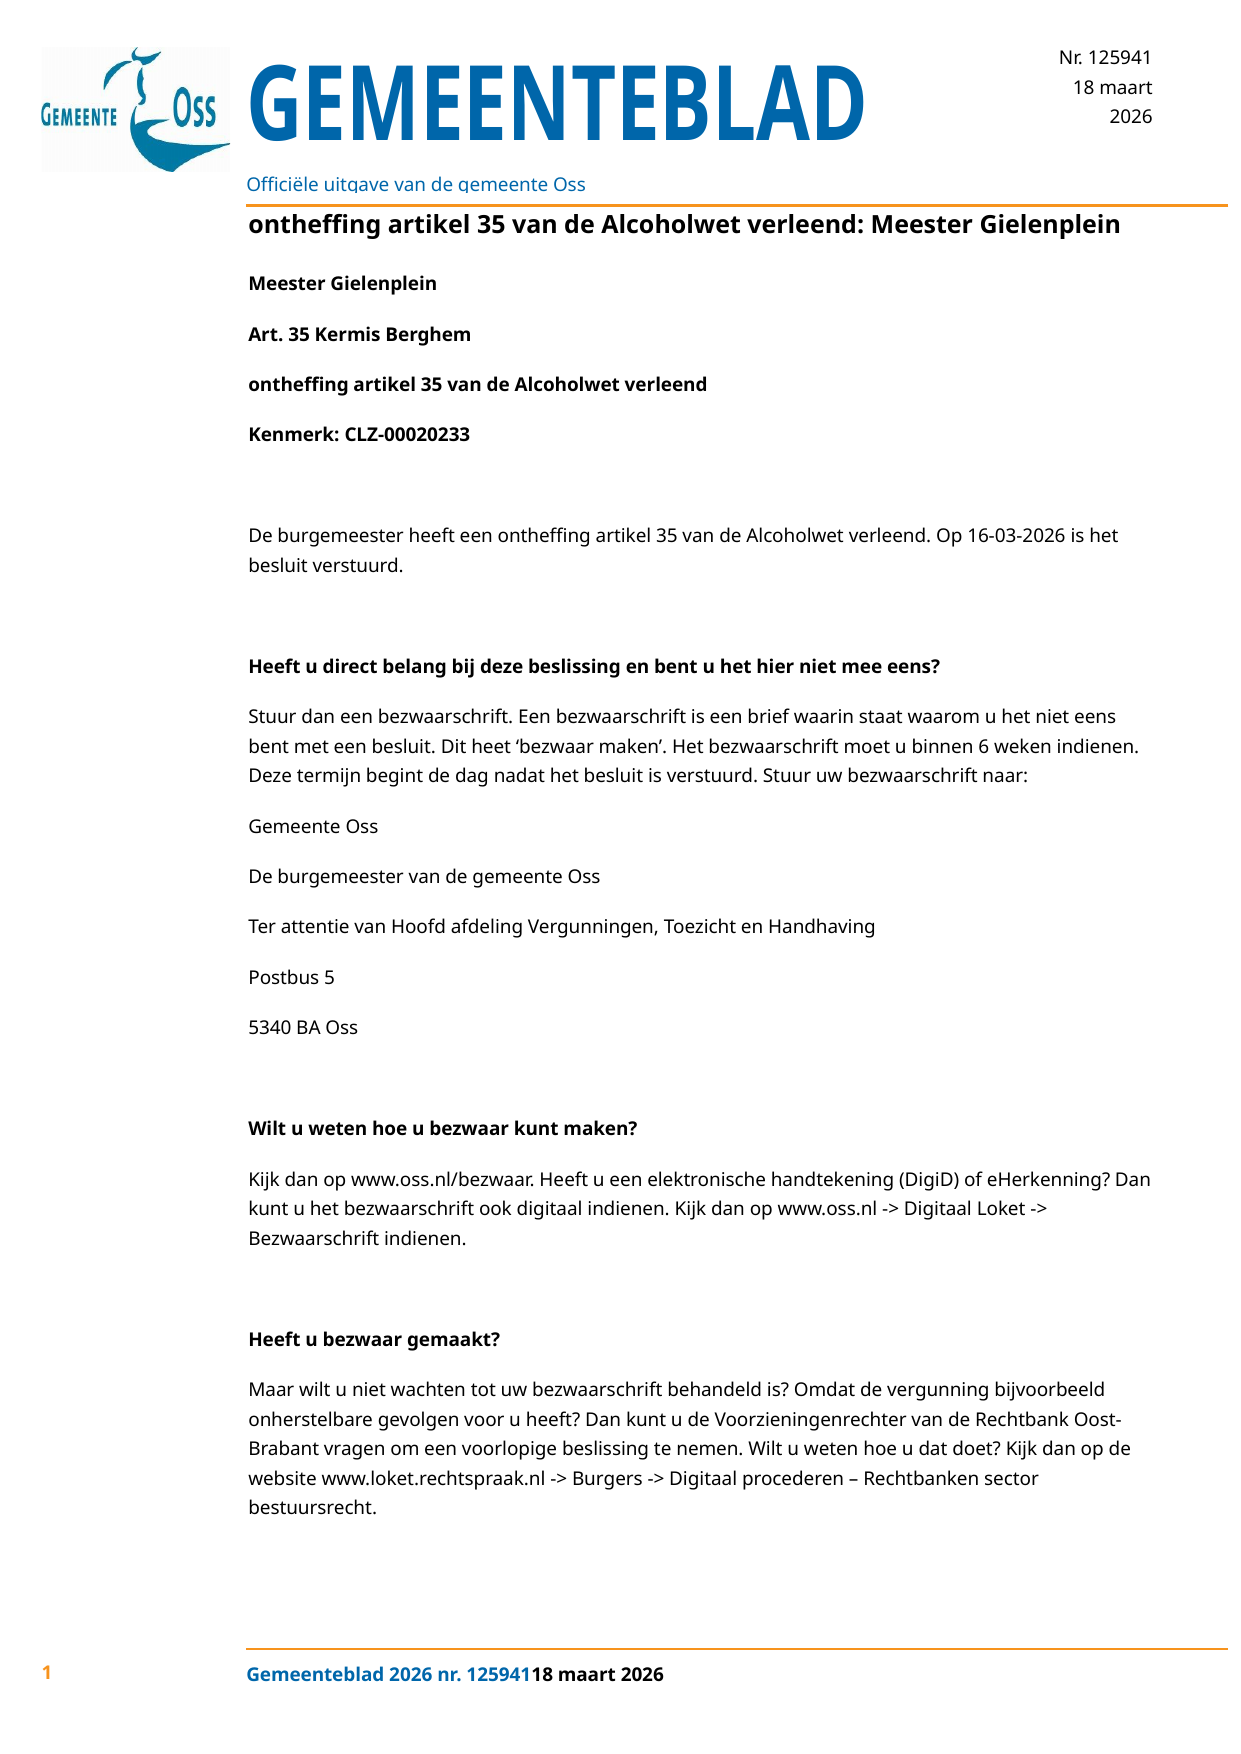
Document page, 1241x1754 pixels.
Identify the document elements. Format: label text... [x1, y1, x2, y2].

picture [41, 47, 231, 172]
text De burgemeester van de gemeente Oss [248, 863, 1152, 889]
text Kijk dan op www.oss.nl/bezwaar. Heeft u een elektronische handtekening (DigiD) of eHerkenning? Dan kunt u het bezwaarschrift ook digitaal indienen. Kijk dan op www.oss.nl -> Digitaal Loket -> Bezwaarschrift indienen. [248, 1166, 1152, 1251]
text Ter attentie van Hoofd afdeling Vergunningen, Toezicht en Handhaving [248, 914, 1152, 939]
text Heeft u direct belang bij deze beslissing en bent u het hier niet mee eens? [248, 653, 1152, 678]
text Wilt u weten hoe u bezwaar kunt maken? [248, 1115, 1152, 1141]
text ontheffing artikel 35 van de Alcoholwet verleend [248, 371, 1152, 397]
text Heeft u bezwaar gemaakt? [248, 1326, 1152, 1351]
text Meester Gielenplein [248, 270, 1152, 296]
text Postbus 5 [248, 964, 1152, 990]
text Kenmerk: CLZ-00020233 [248, 422, 1152, 447]
text De burgemeester heeft een ontheffing artikel 35 van de Alcoholwet verleend. Op 16-03-2026 is het besluit verstuurd. [248, 522, 1152, 578]
text ontheffing artikel 35 van de Alcoholwet verleend: Meester Gielenplein [248, 207, 1152, 241]
text 5340 BA Oss [248, 1014, 1152, 1040]
text Stuur dan een bezwaarschrift. Een bezwaarschrift is een brief waarin staat waarom u het niet eens bent met een besluit. Dit heet ‘bezwaar maken’. Het bezwaarschrift moet u binnen 6 weken indienen. Deze termijn begint de dag nadat het besluit is verstuurd. Stuur uw bezwaarschrift naar: [248, 703, 1152, 788]
text Maar wilt u niet wachten tot uw bezwaarschrift behandeld is? Omdat de vergunning bijvoorbeeld onherstelbare gevolgen voor u heeft? Dan kunt u de Voorzieningenrechter van de Rechtbank Oost-Brabant vragen om een voorlopige beslissing te nemen. Wilt u weten hoe u dat doet? Kijk dan op de website www.loket.rechtspraak.nl -> Burgers -> Digitaal procederen – Rechtbanken sector bestuursrecht. [248, 1376, 1152, 1520]
text Gemeente Oss [248, 813, 1152, 838]
text Art. 35 Kermis Berghem [248, 321, 1152, 346]
